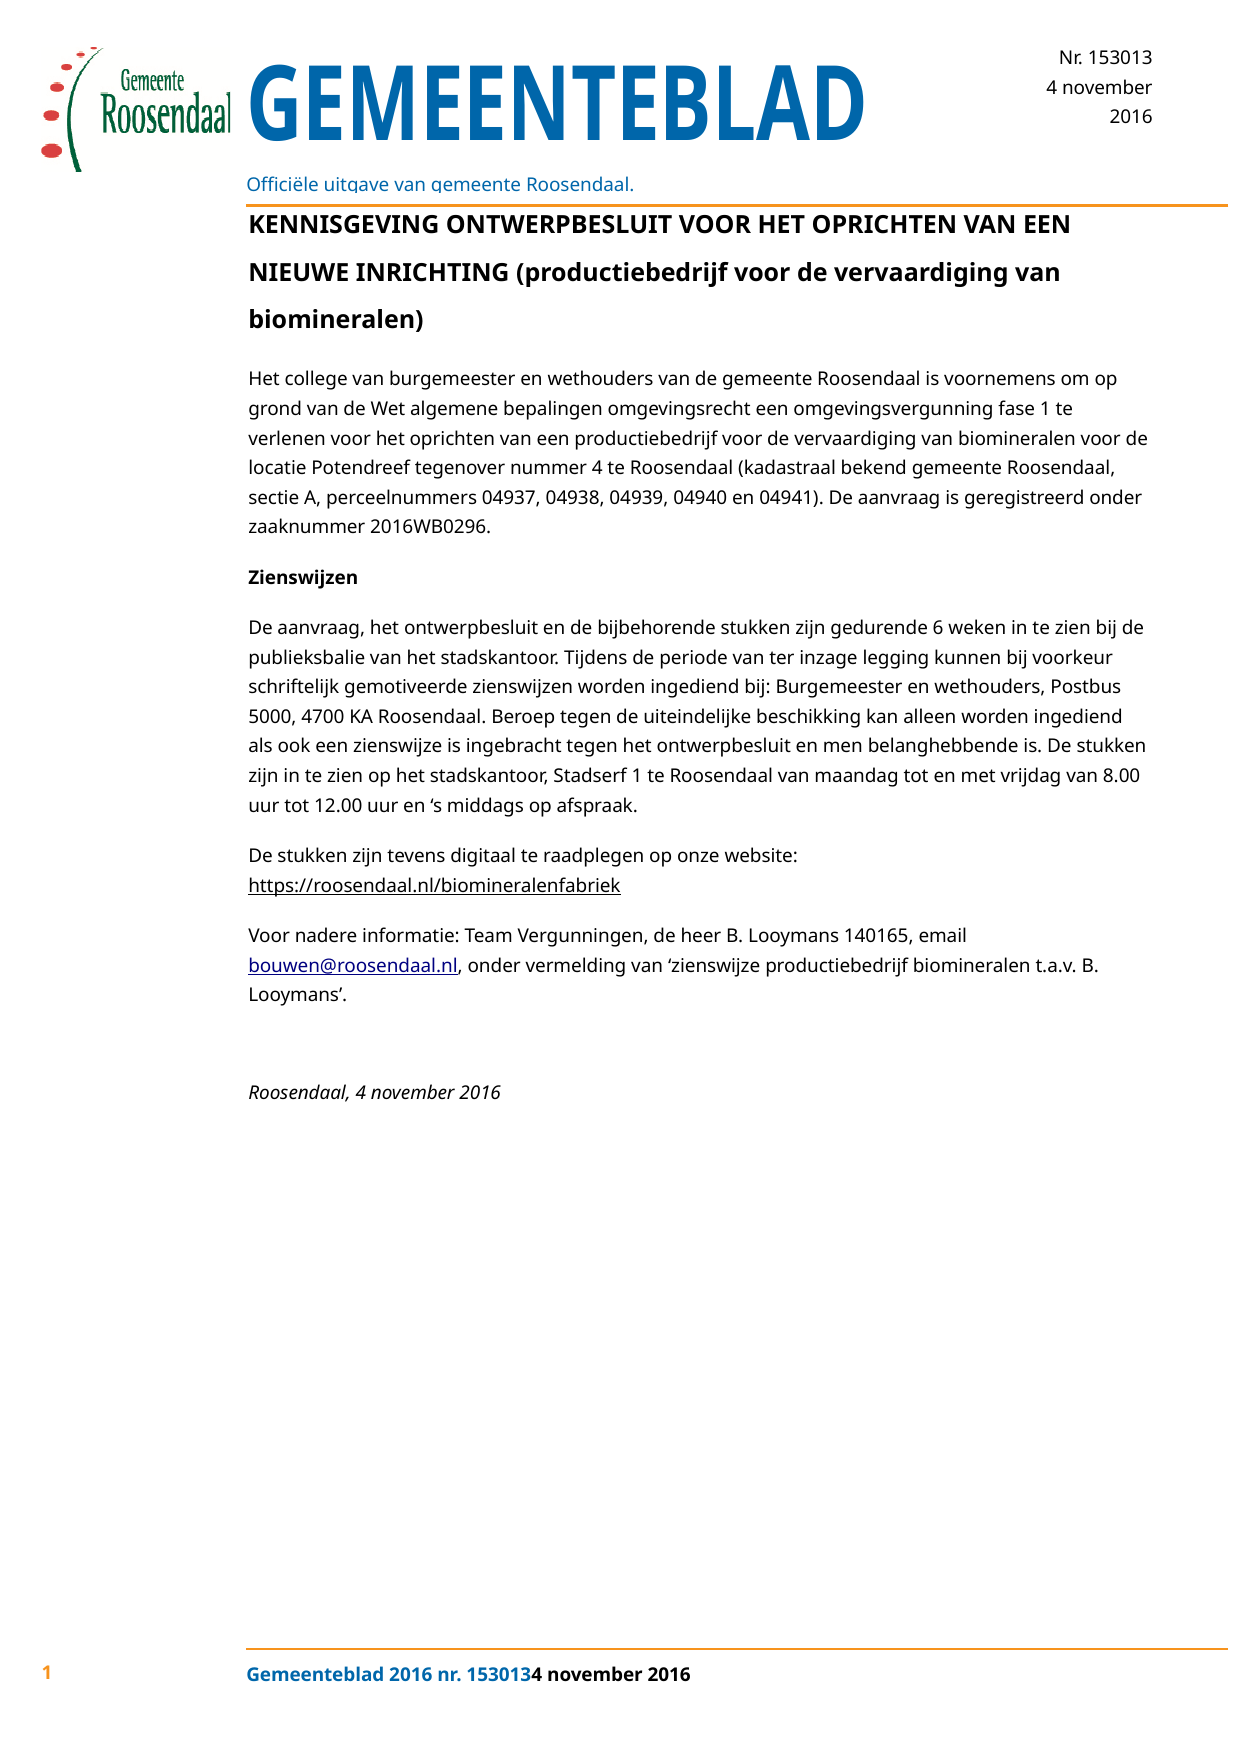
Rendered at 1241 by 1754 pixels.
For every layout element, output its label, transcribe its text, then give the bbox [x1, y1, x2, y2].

text Roosendaal, 4 november 2016 [248, 1079, 1152, 1105]
text De aanvraag, het ontwerpbesluit en de bijbehorende stukken zijn gedurende 6 weken in te zien bij de publieksbalie van het stadskantoor. Tijdens de periode van ter inzage legging kunnen bij voorkeur schriftelijk gemotiveerde zienswijzen worden ingediend bij: Burgemeester en wethouders, Postbus 5000, 4700 KA Roosendaal. Beroep tegen de uiteindelijke beschikking kan alleen worden ingediend als ook een zienswijze is ingebracht tegen het ontwerpbesluit en men belanghebbende is. De stukken zijn in te zien op het stadskantoor, Stadserf 1 te Roosendaal van maandag tot en met vrijdag van 8.00 uur tot 12.00 uur en ‘s middags op afspraak. [248, 614, 1152, 817]
text KENNISGEVING ONTWERPBESLUIT VOOR HET OPRICHTEN VAN EEN NIEUWE INRICHTING (productiebedrijf voor de vervaardiging van biomineralen) [248, 207, 1152, 336]
picture [41, 47, 231, 172]
text De stukken zijn tevens digitaal te raadplegen op onze website: https://roosendaal.nl/biomineralenfabriek [248, 842, 1152, 897]
text Voor nadere informatie: Team Vergunningen, de heer B. Looymans 140165, email bouwen@roosendaal.nl, onder vermelding van ‘zienswijze productiebedrijf biomineralen t.a.v. B. Looymans’. [248, 922, 1152, 1007]
text Het college van burgemeester en wethouders van de gemeente Roosendaal is voornemens om op grond van de Wet algemene bepalingen omgevingsrecht een omgevingsvergunning fase 1 te verlenen voor het oprichten van een productiebedrijf voor de vervaardiging van biomineralen voor de locatie Potendreef tegenover nummer 4 te Roosendaal (kadastraal bekend gemeente Roosendaal, sectie A, perceelnummers 04937, 04938, 04939, 04940 en 04941). De aanvraag is geregistreerd onder zaaknummer 2016WB0296. [248, 366, 1152, 539]
text Zienswijzen [248, 564, 1152, 589]
